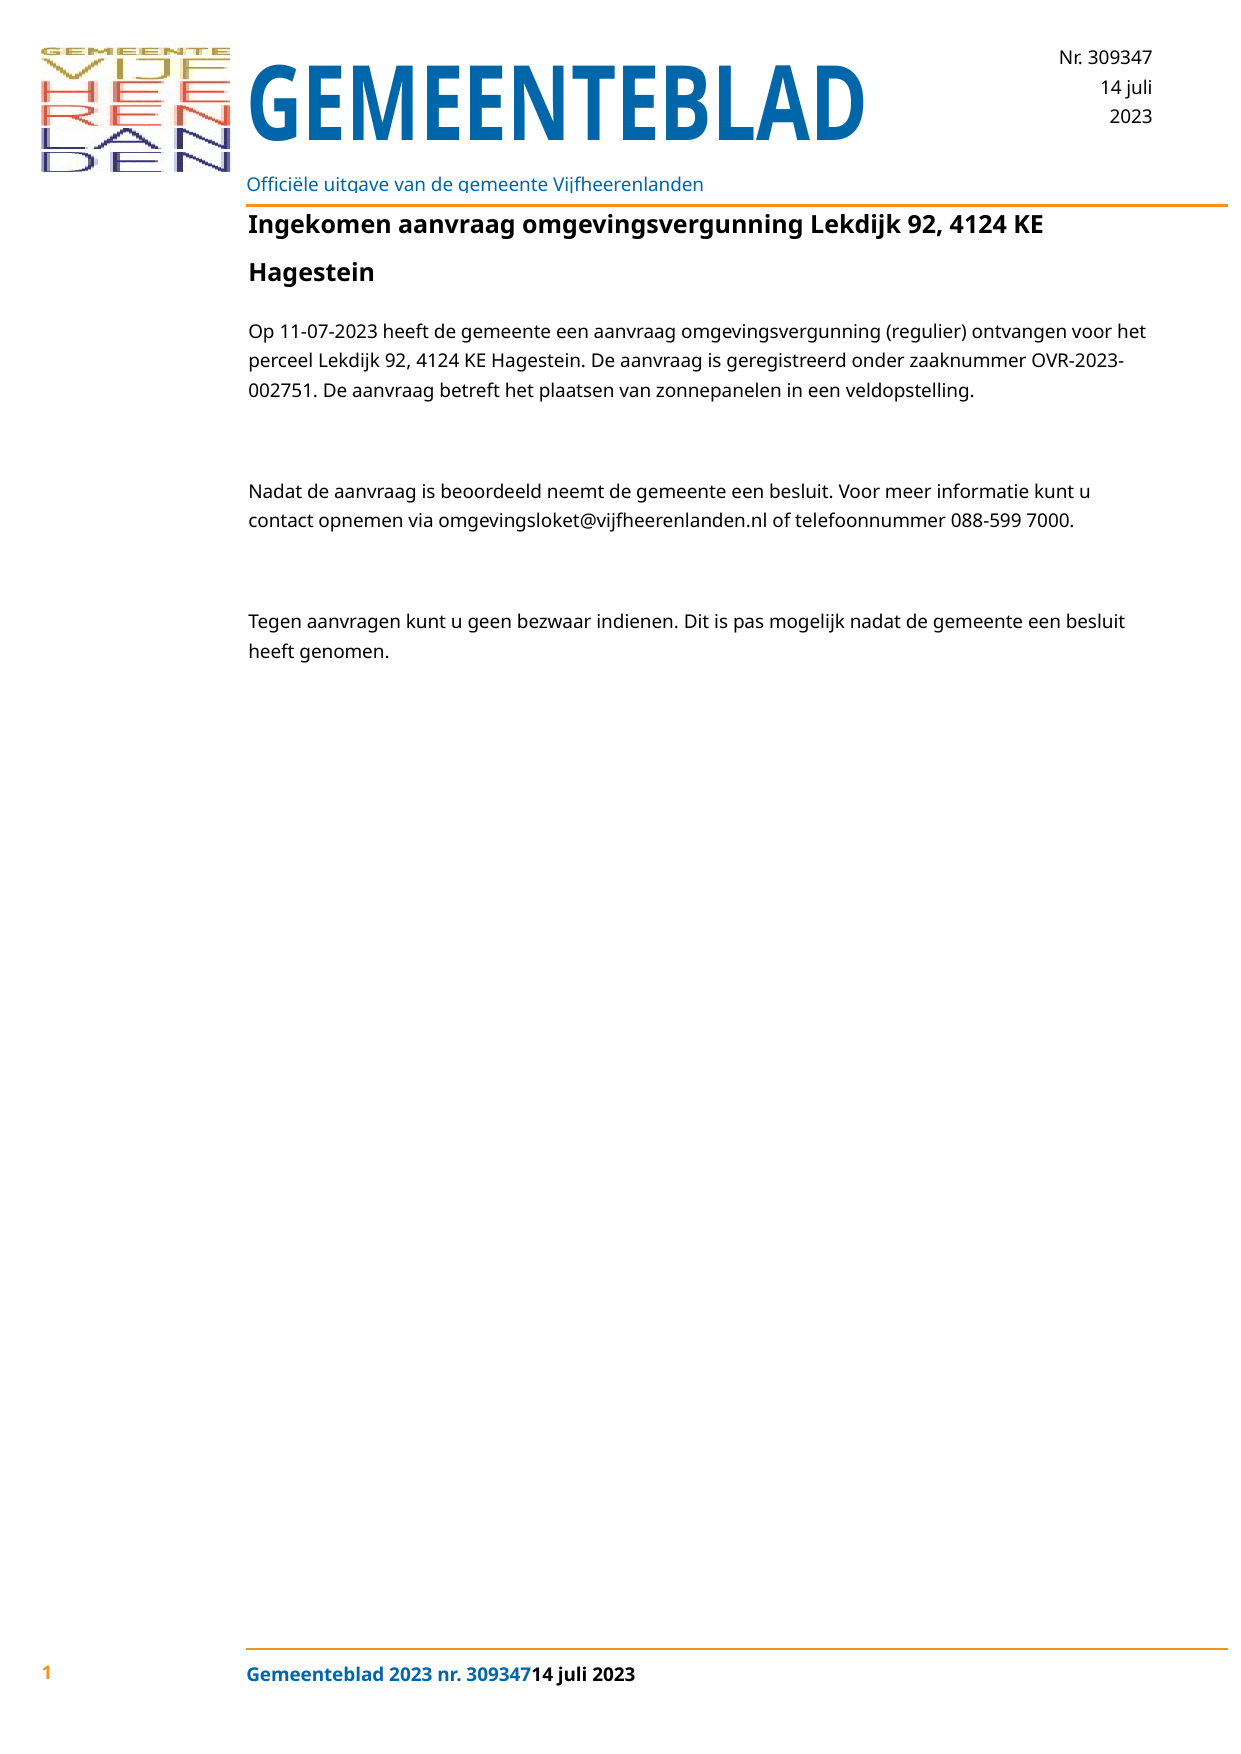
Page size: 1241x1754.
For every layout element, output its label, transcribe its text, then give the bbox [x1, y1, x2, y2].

text Tegen aanvragen kunt u geen bezwaar indienen. Dit is pas mogelijk nadat de gemeente een besluit heeft genomen. [248, 608, 1152, 664]
text Ingekomen aanvraag omgevingsvergunning Lekdijk 92, 4124 KE Hagestein [248, 207, 1152, 288]
text Op 11-07-2023 heeft de gemeente een aanvraag omgevingsvergunning (regulier) ontvangen voor het perceel Lekdijk 92, 4124 KE Hagestein. De aanvraag is geregistreerd onder zaaknummer OVR-2023-002751. De aanvraag betreft het plaatsen van zonnepanelen in een veldopstelling. [248, 318, 1152, 403]
text Nadat de aanvraag is beoordeeld neemt de gemeente een besluit. Voor meer informatie kunt u contact opnemen via omgevingsloket@vijfheerenlanden.nl of telefoonnummer 088-599 7000. [248, 478, 1152, 533]
picture [41, 47, 231, 172]
